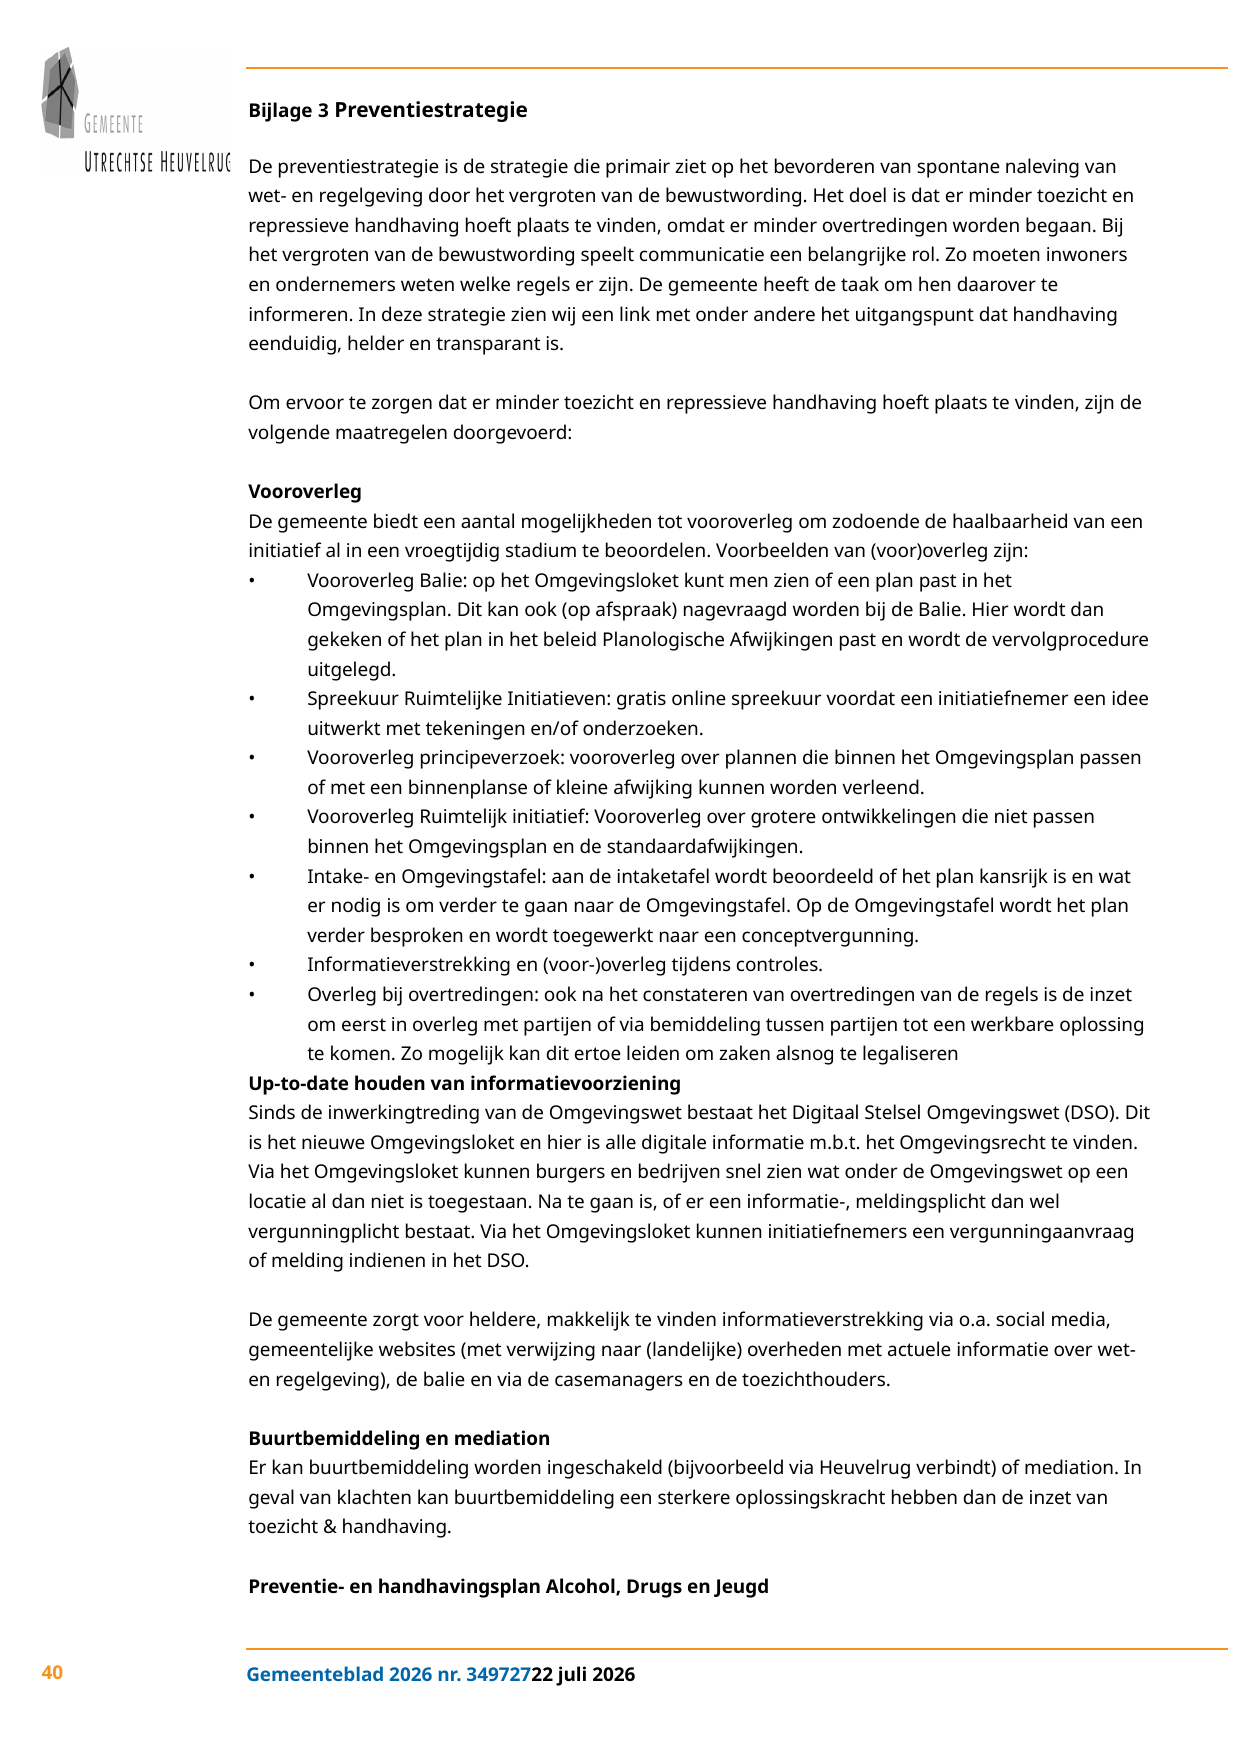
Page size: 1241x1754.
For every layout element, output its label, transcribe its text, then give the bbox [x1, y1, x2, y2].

list Intake- en Omgevingstafel: aan de intaketafel wordt beoordeeld of het plan kansrijk is en wat er nodig is om verder te gaan naar de Omgevingstafel. Op de Omgevingstafel wordt het plan verder besproken en wordt toegewerkt naar een conceptvergunning. [248, 863, 1152, 948]
list Spreekuur Ruimtelijke Initiatieven: gratis online spreekuur voordat een initiatiefnemer een idee uitwerkt met tekeningen en/of onderzoeken. [248, 685, 1152, 741]
text Up-to-date houden van informatievoorziening [248, 1070, 1152, 1096]
list Vooroverleg Balie: op het Omgevingsloket kunt men zien of een plan past in het Omgevingsplan. Dit kan ook (op afspraak) nagevraagd worden bij de Balie. Hier wordt dan gekeken of het plan in het beleid Planologische Afwijkingen past en wordt de vervolgprocedure uitgelegd. [248, 567, 1152, 682]
text Er kan buurtbemiddeling worden ingeschakeld (bijvoorbeeld via Heuvelrug verbindt) of mediation. In geval van klachten kan buurtbemiddeling een sterkere oplossingskracht hebben dan de inzet van toezicht & handhaving. [248, 1454, 1152, 1539]
text De gemeente biedt een aantal mogelijkheden tot vooroverleg om zodoende de haalbaarheid van een initiatief al in een vroegtijdig stadium te beoordelen. Voorbeelden van (voor)overleg zijn: [248, 508, 1152, 563]
list Overleg bij overtredingen: ook na het constateren van overtredingen van de regels is de inzet om eerst in overleg met partijen of via bemiddeling tussen partijen tot een werkbare oplossing te komen. Zo mogelijk kan dit ertoe leiden om zaken alsnog te legaliseren [248, 981, 1152, 1066]
list Vooroverleg Ruimtelijk initiatief: Vooroverleg over grotere ontwikkelingen die niet passen binnen het Omgevingsplan en de standaardafwijkingen. [248, 804, 1152, 859]
list Informatieverstrekking en (voor-)overleg tijdens controles. [248, 952, 1152, 977]
text Buurtbemiddeling en mediation [248, 1425, 1152, 1451]
text Bijlage 3 Preventiestrategie [248, 95, 1152, 123]
picture [41, 47, 231, 172]
text Om ervoor te zorgen dat er minder toezicht en repressieve handhaving hoeft plaats te vinden, zijn de volgende maatregelen doorgevoerd: [248, 389, 1152, 445]
list Vooroverleg principeverzoek: vooroverleg over plannen die binnen het Omgevingsplan passen of met een binnenplanse of kleine afwijking kunnen worden verleend. [248, 744, 1152, 800]
text Vooroverleg [248, 478, 1152, 504]
text Sinds de inwerkingtreding van de Omgevingswet bestaat het Digitaal Stelsel Omgevingswet (DSO). Dit is het nieuwe Omgevingsloket en hier is alle digitale informatie m.b.t. het Omgevingsrecht te vinden. Via het Omgevingsloket kunnen burgers en bedrijven snel zien wat onder de Omgevingswet op een locatie al dan niet is toegestaan. Na te gaan is, of er een informatie-, meldingsplicht dan wel vergunningplicht bestaat. Via het Omgevingsloket kunnen initiatiefnemers een vergunningaanvraag of melding indienen in het DSO. [248, 1099, 1152, 1273]
text De gemeente zorgt voor heldere, makkelijk te vinden informatieverstrekking via o.a. social media, gemeentelijke websites (met verwijzing naar (landelijke) overheden met actuele informatie over wet- en regelgeving), de balie en via de casemanagers en de toezichthouders. [248, 1307, 1152, 1392]
text De preventiestrategie is de strategie die primair ziet op het bevorderen van spontane naleving van wet- en regelgeving door het vergroten van de bewustwording. Het doel is dat er minder toezicht en repressieve handhaving hoeft plaats te vinden, omdat er minder overtredingen worden begaan. Bij het vergroten van de bewustwording speelt communicatie een belangrijke rol. Zo moeten inwoners en ondernemers weten welke regels er zijn. De gemeente heeft de taak om hen daarover te informeren. In deze strategie zien wij een link met onder andere het uitgangspunt dat handhaving eenduidig, helder en transparant is. [248, 153, 1152, 356]
text Preventie- en handhavingsplan Alcohol, Drugs en Jeugd [248, 1573, 1152, 1599]
